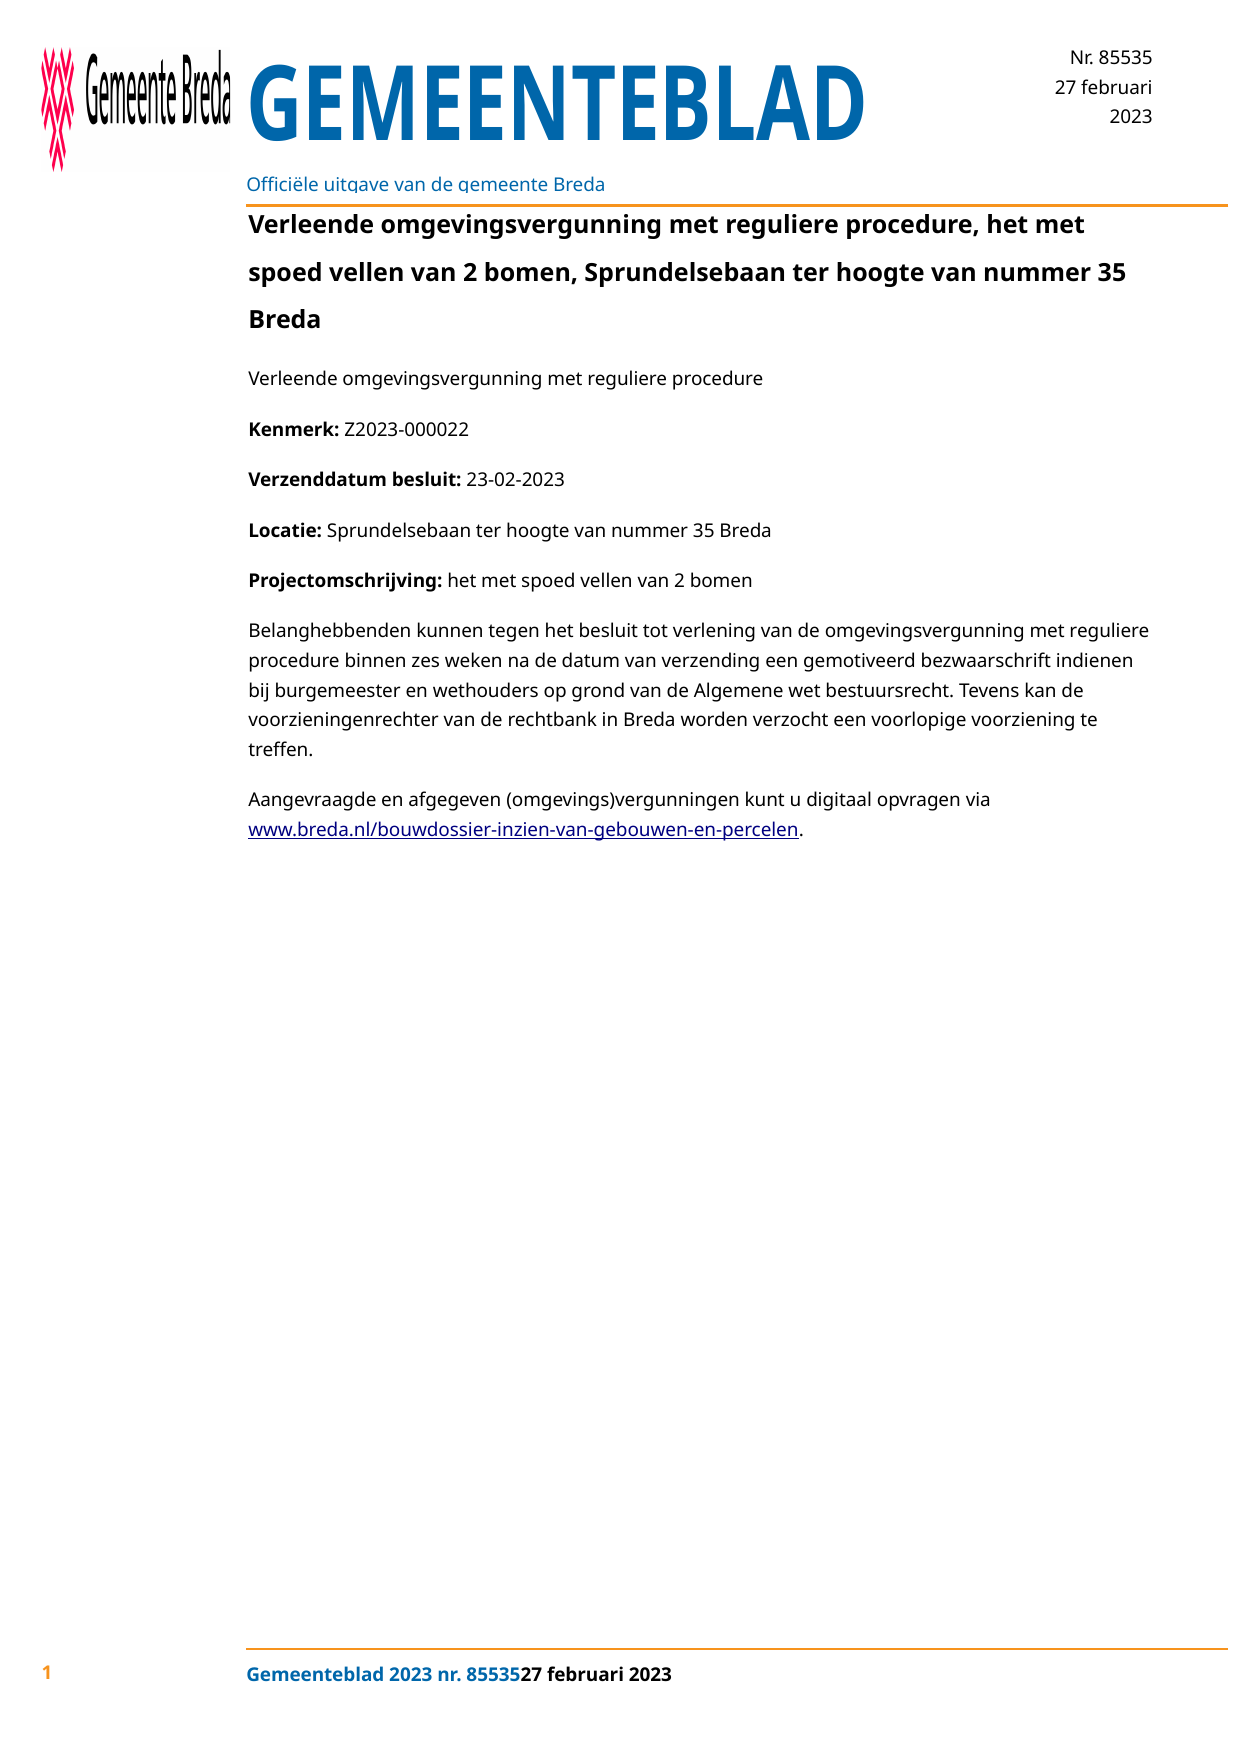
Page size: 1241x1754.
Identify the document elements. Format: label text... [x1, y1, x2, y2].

text Aangevraagde en afgegeven (omgevings)vergunningen kunt u digitaal opvragen via www.breda.nl/bouwdossier-inzien-van-gebouwen-en-percelen. [248, 786, 1152, 842]
text Locatie: Sprundelsebaan ter hoogte van nummer 35 Breda [248, 517, 1152, 542]
picture [41, 47, 231, 172]
text Kenmerk: Z2023-000022 [248, 416, 1152, 442]
text Belanghebbenden kunnen tegen het besluit tot verlening van de omgevingsvergunning met reguliere procedure binnen zes weken na de datum van verzending een gemotiveerd bezwaarschrift indienen bij burgemeester en wethouders op grond van de Algemene wet bestuursrecht. Tevens kan de voorzieningenrechter van de rechtbank in Breda worden verzocht een voorlopige voorziening te treffen. [248, 618, 1152, 762]
text Projectomschrijving: het met spoed vellen van 2 bomen [248, 567, 1152, 593]
text Verleende omgevingsvergunning met reguliere procedure, het met spoed vellen van 2 bomen, Sprundelsebaan ter hoogte van nummer 35 Breda [248, 207, 1152, 336]
text Verleende omgevingsvergunning met reguliere procedure [248, 366, 1152, 391]
text Verzenddatum besluit: 23-02-2023 [248, 466, 1152, 492]
